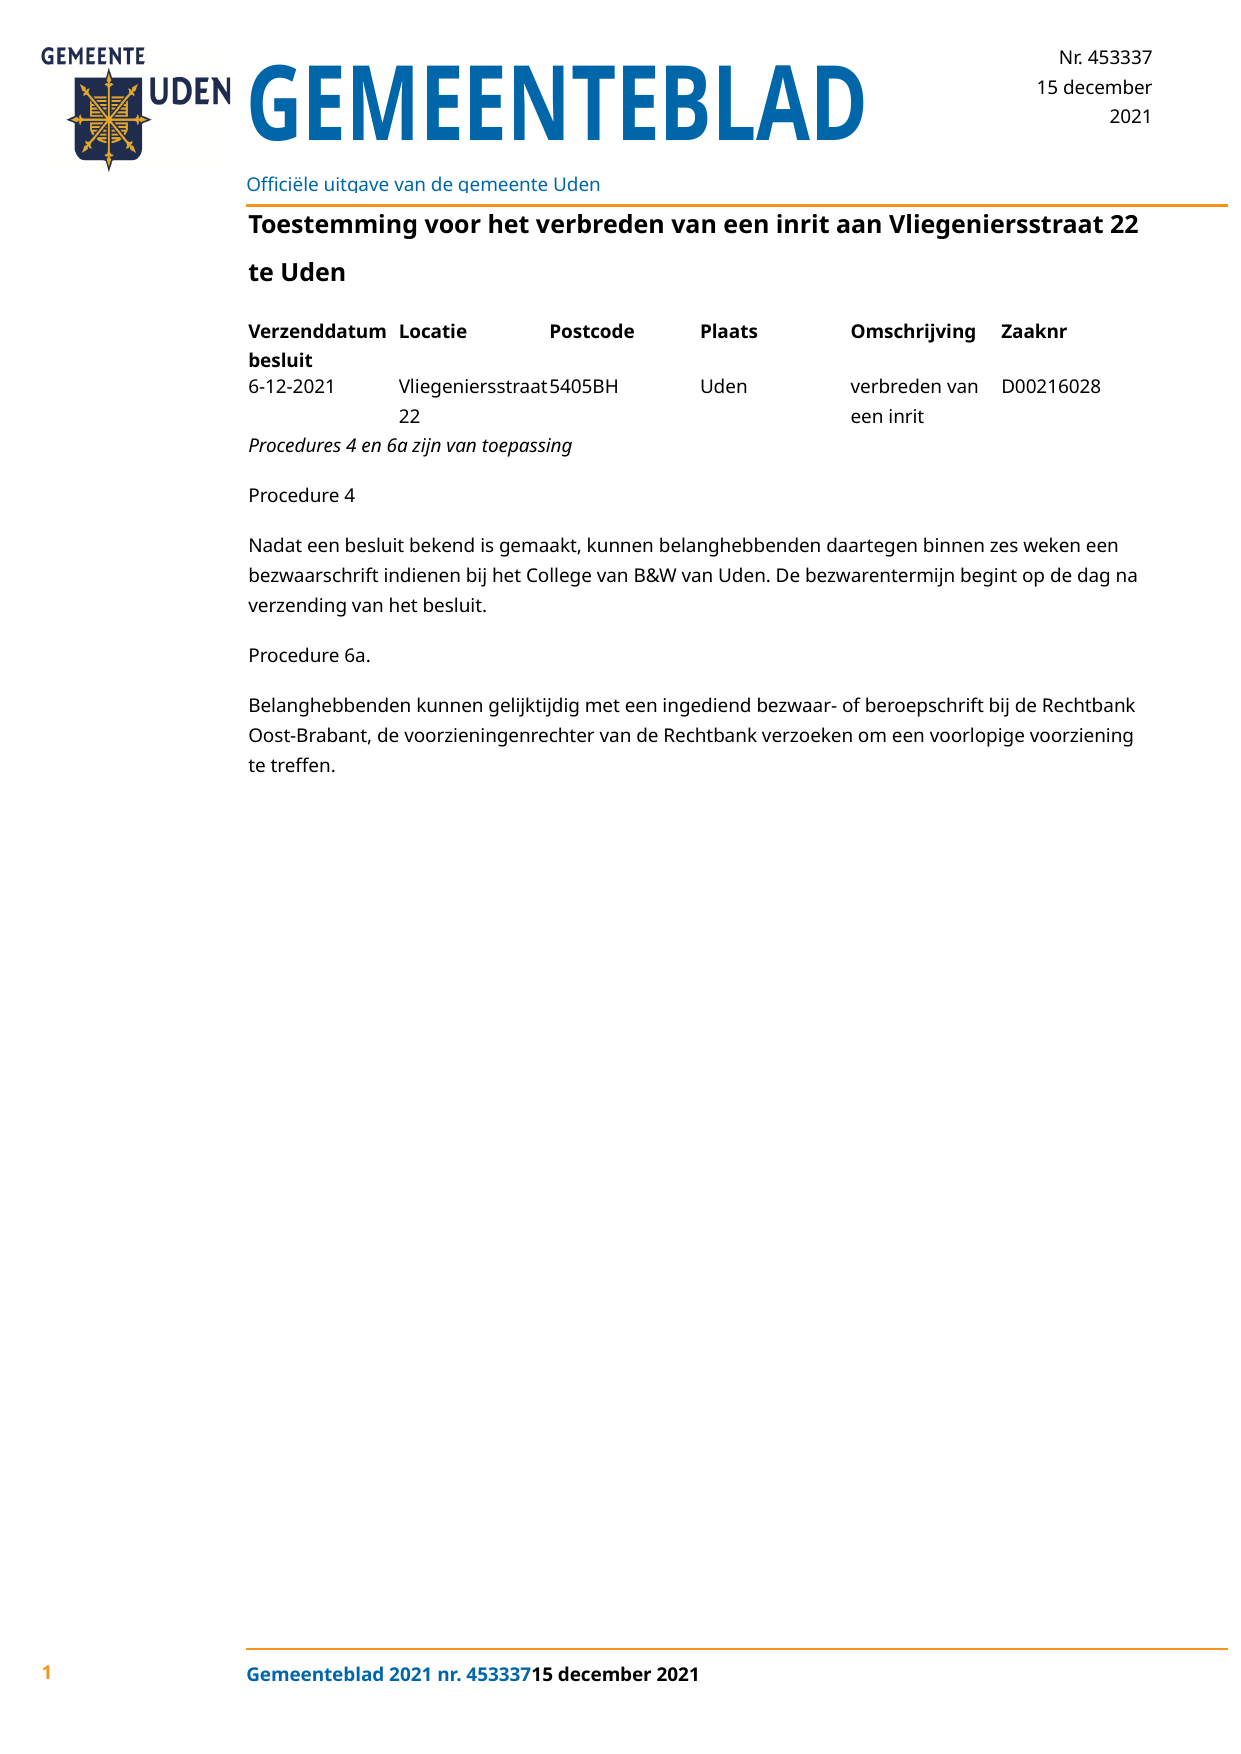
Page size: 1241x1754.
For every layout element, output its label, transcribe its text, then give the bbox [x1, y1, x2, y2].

picture [41, 47, 231, 172]
table_header Omschrijving [850, 318, 1001, 373]
table_header Locatie [399, 318, 549, 373]
text Nadat een besluit bekend is gemaakt, kunnen belanghebbenden daartegen binnen zes weken een bezwaarschrift indienen bij het College van B&W van Uden. De bezwarentermijn begint op de dag na verzending van het besluit. [248, 533, 1152, 618]
table_cell Uden [700, 373, 850, 429]
text Procedures 4 en 6a zijn van toepassing [248, 432, 1152, 458]
table_header Verzenddatum besluit [248, 318, 398, 373]
table_cell verbreden van een inrit [850, 373, 1001, 429]
table_cell 6-12-2021 [248, 373, 398, 429]
table_header Plaats [700, 318, 850, 373]
text Procedure 4 [248, 482, 1152, 508]
table_cell Vliegeniersstraat 22 [399, 373, 549, 429]
table_header Zaaknr [1001, 318, 1152, 373]
table_cell D00216028 [1001, 373, 1152, 429]
text Procedure 6a. [248, 642, 1152, 668]
table_cell 5405BH [549, 373, 700, 429]
text Belanghebbenden kunnen gelijktijdig met een ingediend bezwaar- of beroepschrift bij de Rechtbank Oost-Brabant, de voorzieningenrechter van de Rechtbank verzoeken om een voorlopige voorziening te treffen. [248, 693, 1152, 778]
table_header Postcode [549, 318, 700, 373]
text Toestemming voor het verbreden van een inrit aan Vliegeniersstraat 22 te Uden [248, 207, 1152, 288]
